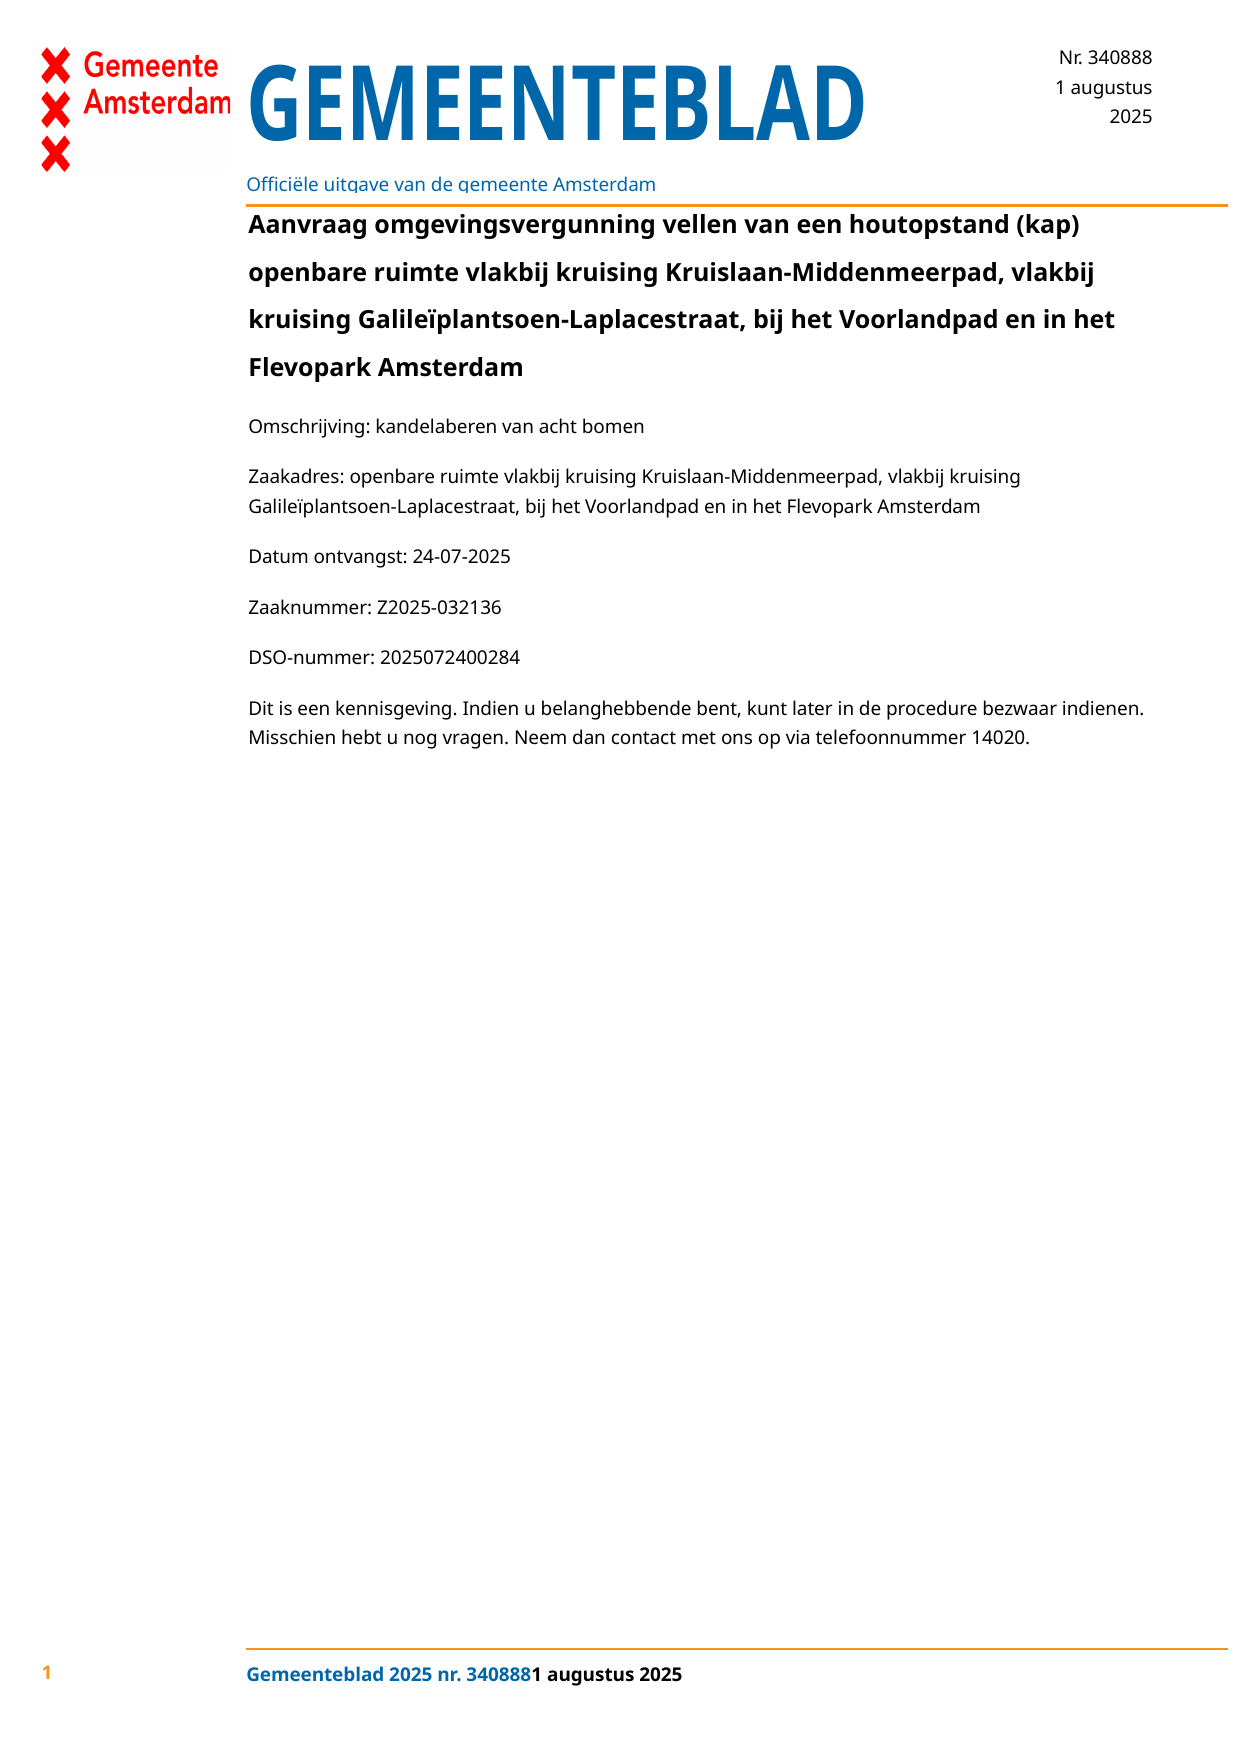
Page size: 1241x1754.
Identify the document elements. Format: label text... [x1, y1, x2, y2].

text Zaakadres: openbare ruimte vlakbij kruising Kruislaan-Middenmeerpad, vlakbij kruising Galileïplantsoen-Laplacestraat, bij het Voorlandpad en in het Flevopark Amsterdam [248, 463, 1152, 519]
picture [41, 47, 231, 172]
text Dit is een kennisgeving. Indien u belanghebbende bent, kunt later in de procedure bezwaar indienen. Misschien hebt u nog vragen. Neem dan contact met ons op via telefoonnummer 14020. [248, 695, 1152, 750]
text Zaaknummer: Z2025-032136 [248, 594, 1152, 620]
text Omschrijving: kandelaberen van acht bomen [248, 413, 1152, 439]
text DSO-nummer: 2025072400284 [248, 644, 1152, 670]
text Aanvraag omgevingsvergunning vellen van een houtopstand (kap) openbare ruimte vlakbij kruising Kruislaan-Middenmeerpad, vlakbij kruising Galileïplantsoen-Laplacestraat, bij het Voorlandpad en in het Flevopark Amsterdam [248, 207, 1152, 384]
text Datum ontvangst: 24-07-2025 [248, 543, 1152, 569]
